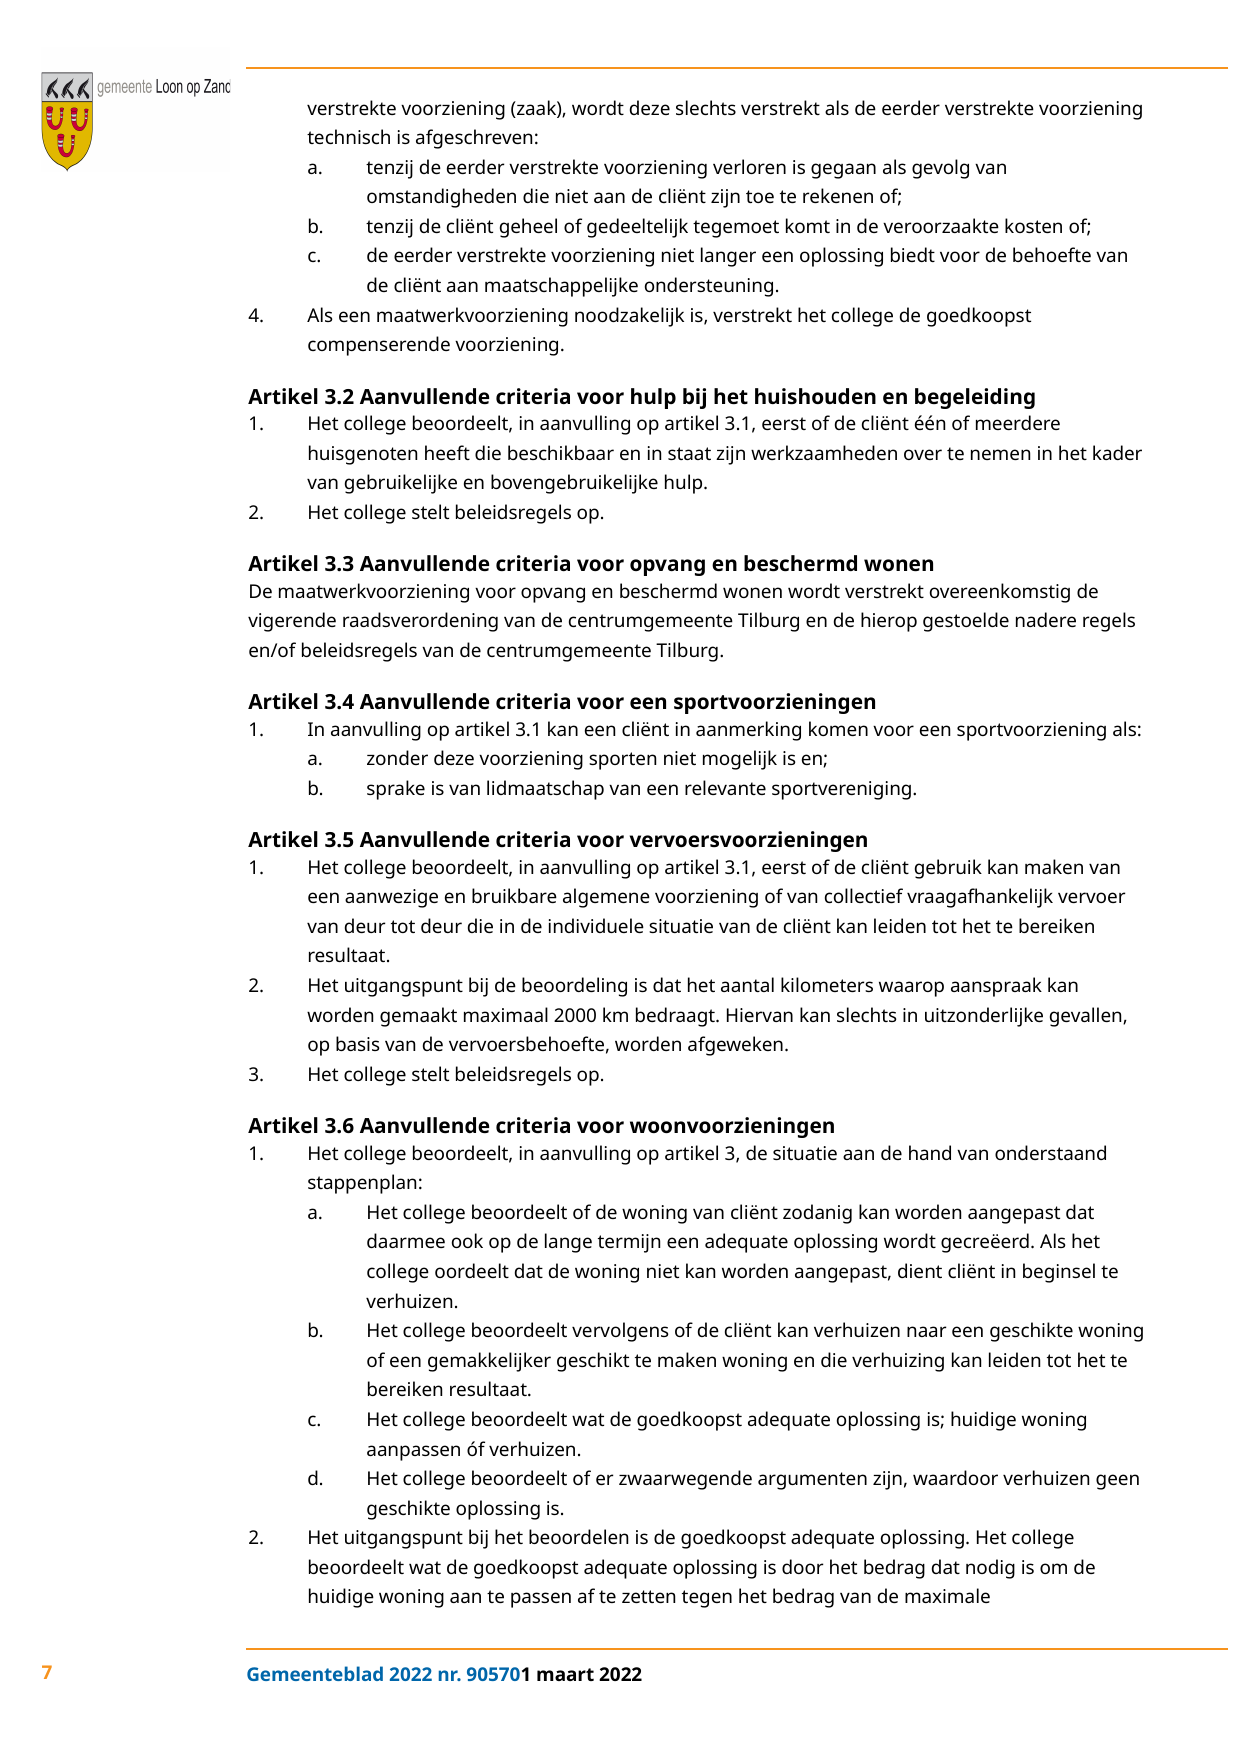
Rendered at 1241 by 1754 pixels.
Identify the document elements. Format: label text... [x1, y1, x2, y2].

list Het college stelt beleidsregels op. [248, 499, 1152, 525]
text De maatwerkvoorziening voor opvang en beschermd wonen wordt verstrekt overeenkomstig de vigerende raadsverordening van de centrumgemeente Tilburg en de hierop gestoelde nadere regels en/of beleidsregels van de centrumgemeente Tilburg. [248, 578, 1152, 663]
list Het college stelt beleidsregels op. [248, 1061, 1152, 1087]
list In aanvulling op artikel 3.1 kan een cliënt in aanmerking komen voor een sportvoorziening als: [248, 716, 1152, 742]
text Artikel 3.6 Aanvullende criteria voor woonvoorzieningen [248, 1111, 1152, 1140]
list Het college beoordeelt wat de goedkoopst adequate oplossing is; huidige woning aanpassen óf verhuizen. [307, 1406, 1152, 1461]
text Artikel 3.4 Aanvullende criteria voor een sportvoorzieningen [248, 687, 1152, 716]
list Het uitgangspunt bij de beoordeling is dat het aantal kilometers waarop aanspraak kan worden gemaakt maximaal 2000 km bedraagt. Hiervan kan slechts in uitzonderlijke gevallen, op basis van de vervoersbehoefte, worden afgeweken. [248, 972, 1152, 1057]
list tenzij de cliënt geheel of gedeeltelijk tegemoet komt in de veroorzaakte kosten of; [307, 213, 1152, 239]
list Het college beoordeelt of er zwaarwegende argumenten zijn, waardoor verhuizen geen geschikte oplossing is. [307, 1465, 1152, 1521]
text Artikel 3.5 Aanvullende criteria voor vervoersvoorzieningen [248, 826, 1152, 854]
list Als een maatwerkvoorziening noodzakelijk is, verstrekt het college de goedkoopst compenserende voorziening. [248, 302, 1152, 357]
list verstrekte voorziening (zaak), wordt deze slechts verstrekt als de eerder verstrekte voorziening technisch is afgeschreven: [248, 95, 1152, 150]
list Het college beoordeelt of de woning van cliënt zodanig kan worden aangepast dat daarmee ook op de lange termijn een adequate oplossing wordt gecreëerd. Als het college oordeelt dat de woning niet kan worden aangepast, dient cliënt in beginsel te verhuizen. [307, 1199, 1152, 1313]
text Artikel 3.2 Aanvullende criteria voor hulp bij het huishouden en begeleiding [248, 382, 1152, 410]
picture [41, 47, 231, 172]
list tenzij de eerder verstrekte voorziening verloren is gegaan als gevolg van omstandigheden die niet aan de cliënt zijn toe te rekenen of; [307, 154, 1152, 209]
list Het college beoordeelt, in aanvulling op artikel 3.1, eerst of de cliënt gebruik kan maken van een aanwezige en bruikbare algemene voorziening of van collectief vraagafhankelijk vervoer van deur tot deur die in de individuele situatie van de cliënt kan leiden tot het te bereiken resultaat. [248, 854, 1152, 968]
list zonder deze voorziening sporten niet mogelijk is en; [307, 746, 1152, 771]
list de eerder verstrekte voorziening niet langer een oplossing biedt voor de behoefte van de cliënt aan maatschappelijke ondersteuning. [307, 243, 1152, 298]
list Het college beoordeelt, in aanvulling op artikel 3.1, eerst of de cliënt één of meerdere huisgenoten heeft die beschikbaar en in staat zijn werkzaamheden over te nemen in het kader van gebruikelijke en bovengebruikelijke hulp. [248, 410, 1152, 495]
list sprake is van lidmaatschap van een relevante sportvereniging. [307, 775, 1152, 801]
list Het college beoordeelt vervolgens of de cliënt kan verhuizen naar een geschikte woning of een gemakkelijker geschikt te maken woning en die verhuizing kan leiden tot het te bereiken resultaat. [307, 1317, 1152, 1402]
text Artikel 3.3 Aanvullende criteria voor opvang en beschermd wonen [248, 549, 1152, 578]
list Het college beoordeelt, in aanvulling op artikel 3, de situatie aan de hand van onderstaand stappenplan: [248, 1140, 1152, 1195]
list Het uitgangspunt bij het beoordelen is de goedkoopst adequate oplossing. Het college beoordeelt wat de goedkoopst adequate oplossing is door het bedrag dat nodig is om de huidige woning aan te passen af te zetten tegen het bedrag van de maximale [248, 1524, 1152, 1609]
